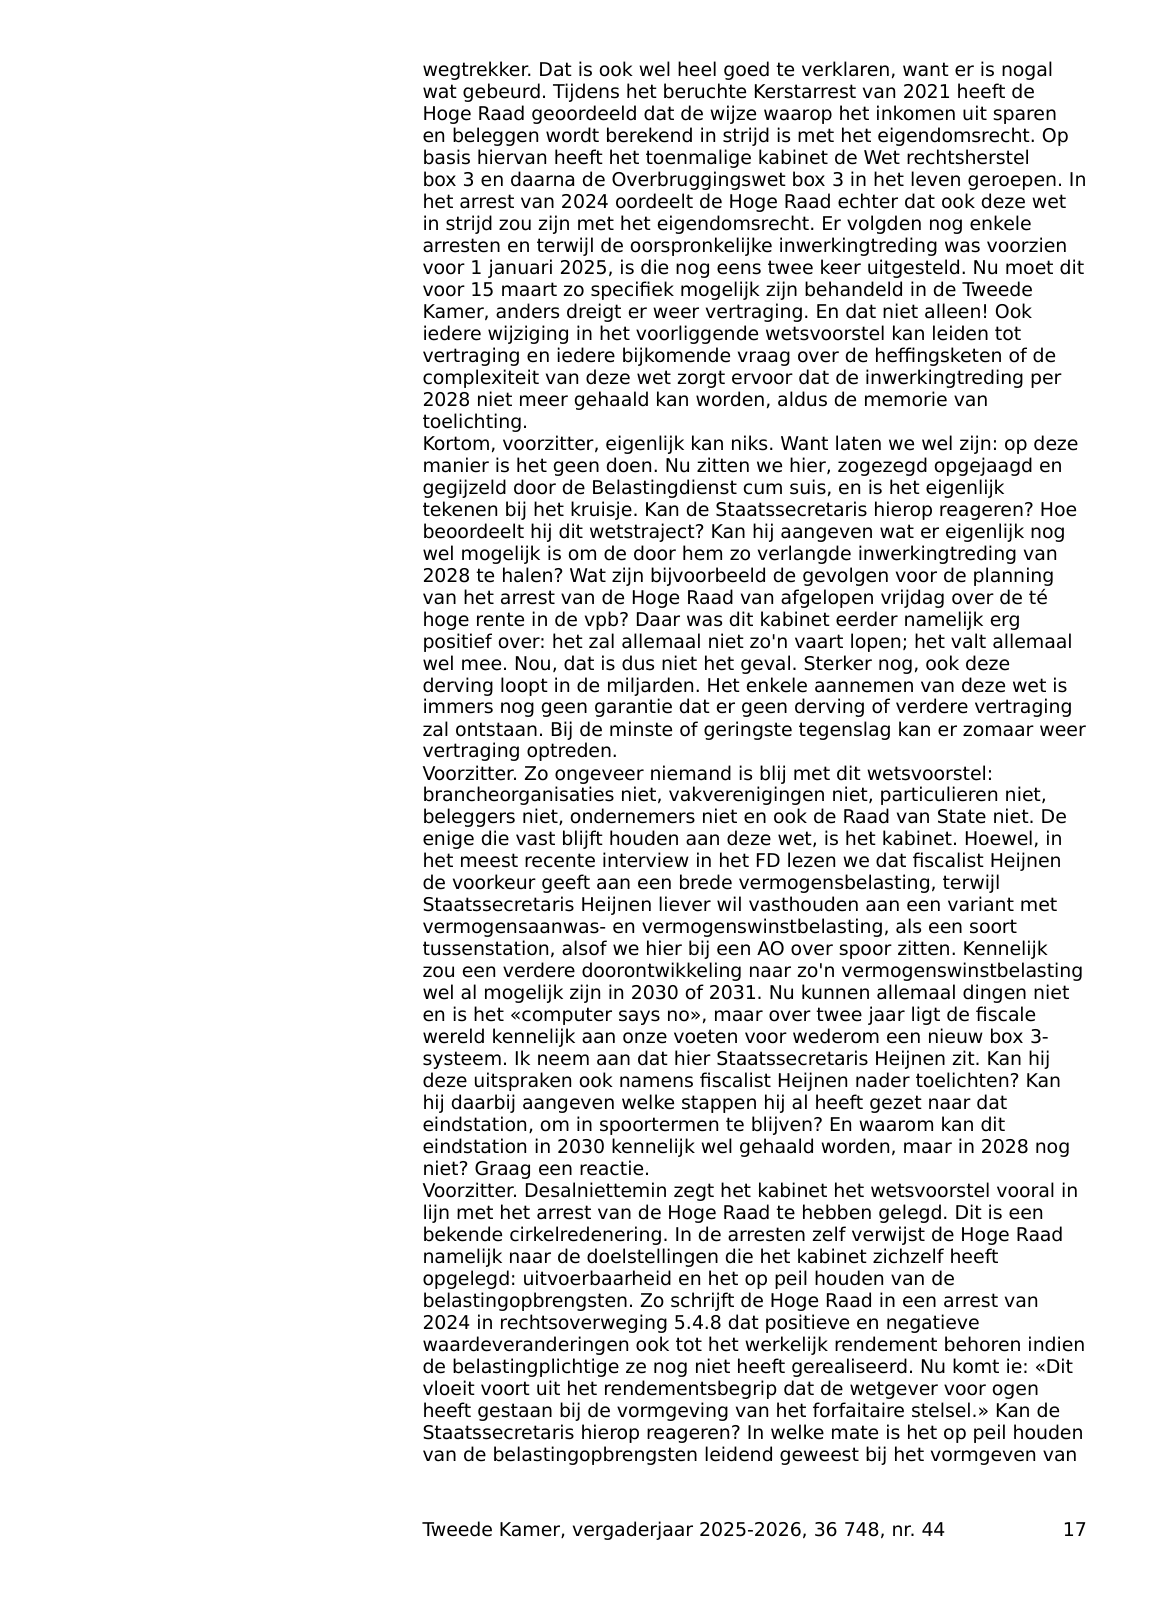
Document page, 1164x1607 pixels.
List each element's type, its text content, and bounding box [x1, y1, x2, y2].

text Voorzitter. Desalniettemin zegt het kabinet het wetsvoorstel vooral in lijn met het arrest van de Hoge Raad te hebben gelegd. Dit is een bekende cirkelredenering. In de arresten zelf verwijst de Hoge Raad namelijk naar de doelstellingen die het kabinet zichzelf heeft opgelegd: uitvoerbaarheid en het op peil houden van de belastingopbrengsten. Zo schrijft de Hoge Raad in een arrest van 2024 in rechtsoverweging 5.4.8 dat positieve en negatieve waardeveranderingen ook tot het werkelijk rendement behoren indien de belastingplichtige ze nog niet heeft gerealiseerd. Nu komt ie: «Dit vloeit voort uit het rendementsbegrip dat de wetgever voor ogen heeft gestaan bij de vormgeving van het forfaitaire stelsel.» Kan de Staatssecretaris hierop reageren? In welke mate is het op peil houden van de belastingopbrengsten leidend geweest bij het vormgeven van [422, 1180, 1087, 1466]
text wegtrekker. Dat is ook wel heel goed te verklaren, want er is nogal wat gebeurd. Tijdens het beruchte Kerstarrest van 2021 heeft de Hoge Raad geoordeeld dat de wijze waarop het inkomen uit sparen en beleggen wordt berekend in strijd is met het eigendomsrecht. Op basis hiervan heeft het toenmalige kabinet de Wet rechtsherstel box 3 en daarna de Overbruggingswet box 3 in het leven geroepen. In het arrest van 2024 oordeelt de Hoge Raad echter dat ook deze wet in strijd zou zijn met het eigendomsrecht. Er volgden nog enkele arresten en terwijl de oorspronkelijke inwerkingtreding was voorzien voor 1 januari 2025, is die nog eens twee keer uitgesteld. Nu moet dit voor 15 maart zo specifiek mogelijk zijn behandeld in de Tweede Kamer, anders dreigt er weer vertraging. En dat niet alleen! Ook iedere wijziging in het voorliggende wetsvoorstel kan leiden tot vertraging en iedere bijkomende vraag over de heffingsketen of de complexiteit van deze wet zorgt ervoor dat de inwerkingtreding per 2028 niet meer gehaald kan worden, aldus de memorie van toelichting. [422, 59, 1087, 433]
text Kortom, voorzitter, eigenlijk kan niks. Want laten we wel zijn: op deze manier is het geen doen. Nu zitten we hier, zogezegd opgejaagd en gegijzeld door de Belastingdienst cum suis, en is het eigenlijk tekenen bij het kruisje. Kan de Staatssecretaris hierop reageren? Hoe beoordeelt hij dit wetstraject? Kan hij aangeven wat er eigenlijk nog wel mogelijk is om de door hem zo verlangde inwerkingtreding van 2028 te halen? Wat zijn bijvoorbeeld de gevolgen voor de planning van het arrest van de Hoge Raad van afgelopen vrijdag over de té hoge rente in de vpb? Daar was dit kabinet eerder namelijk erg positief over: het zal allemaal niet zo'n vaart lopen; het valt allemaal wel mee. Nou, dat is dus niet het geval. Sterker nog, ook deze derving loopt in de miljarden. Het enkele aannemen van deze wet is immers nog geen garantie dat er geen derving of verdere vertraging zal ontstaan. Bij de minste of geringste tegenslag kan er zomaar weer vertraging optreden. [422, 433, 1087, 762]
text Voorzitter. Zo ongeveer niemand is blij met dit wetsvoorstel: brancheorganisaties niet, vakverenigingen niet, particulieren niet, beleggers niet, ondernemers niet en ook de Raad van State niet. De enige die vast blijft houden aan deze wet, is het kabinet. Hoewel, in het meest recente interview in het FD lezen we dat fiscalist Heijnen de voorkeur geeft aan een brede vermogensbelasting, terwijl Staatssecretaris Heijnen liever wil vasthouden aan een variant met vermogensaanwas- en vermogenswinstbelasting, als een soort tussenstation, alsof we hier bij een AO over spoor zitten. Kennelijk zou een verdere doorontwikkeling naar zo'n vermogenswinstbelasting wel al mogelijk zijn in 2030 of 2031. Nu kunnen allemaal dingen niet en is het «computer says no», maar over twee jaar ligt de fiscale wereld kennelijk aan onze voeten voor wederom een nieuw box 3-systeem. Ik neem aan dat hier Staatssecretaris Heijnen zit. Kan hij deze uitspraken ook namens fiscalist Heijnen nader toelichten? Kan hij daarbij aangeven welke stappen hij al heeft gezet naar dat eindstation, om in spoortermen te blijven? En waarom kan dit eindstation in 2030 kennelijk wel gehaald worden, maar in 2028 nog niet? Graag een reactie. [422, 762, 1087, 1180]
